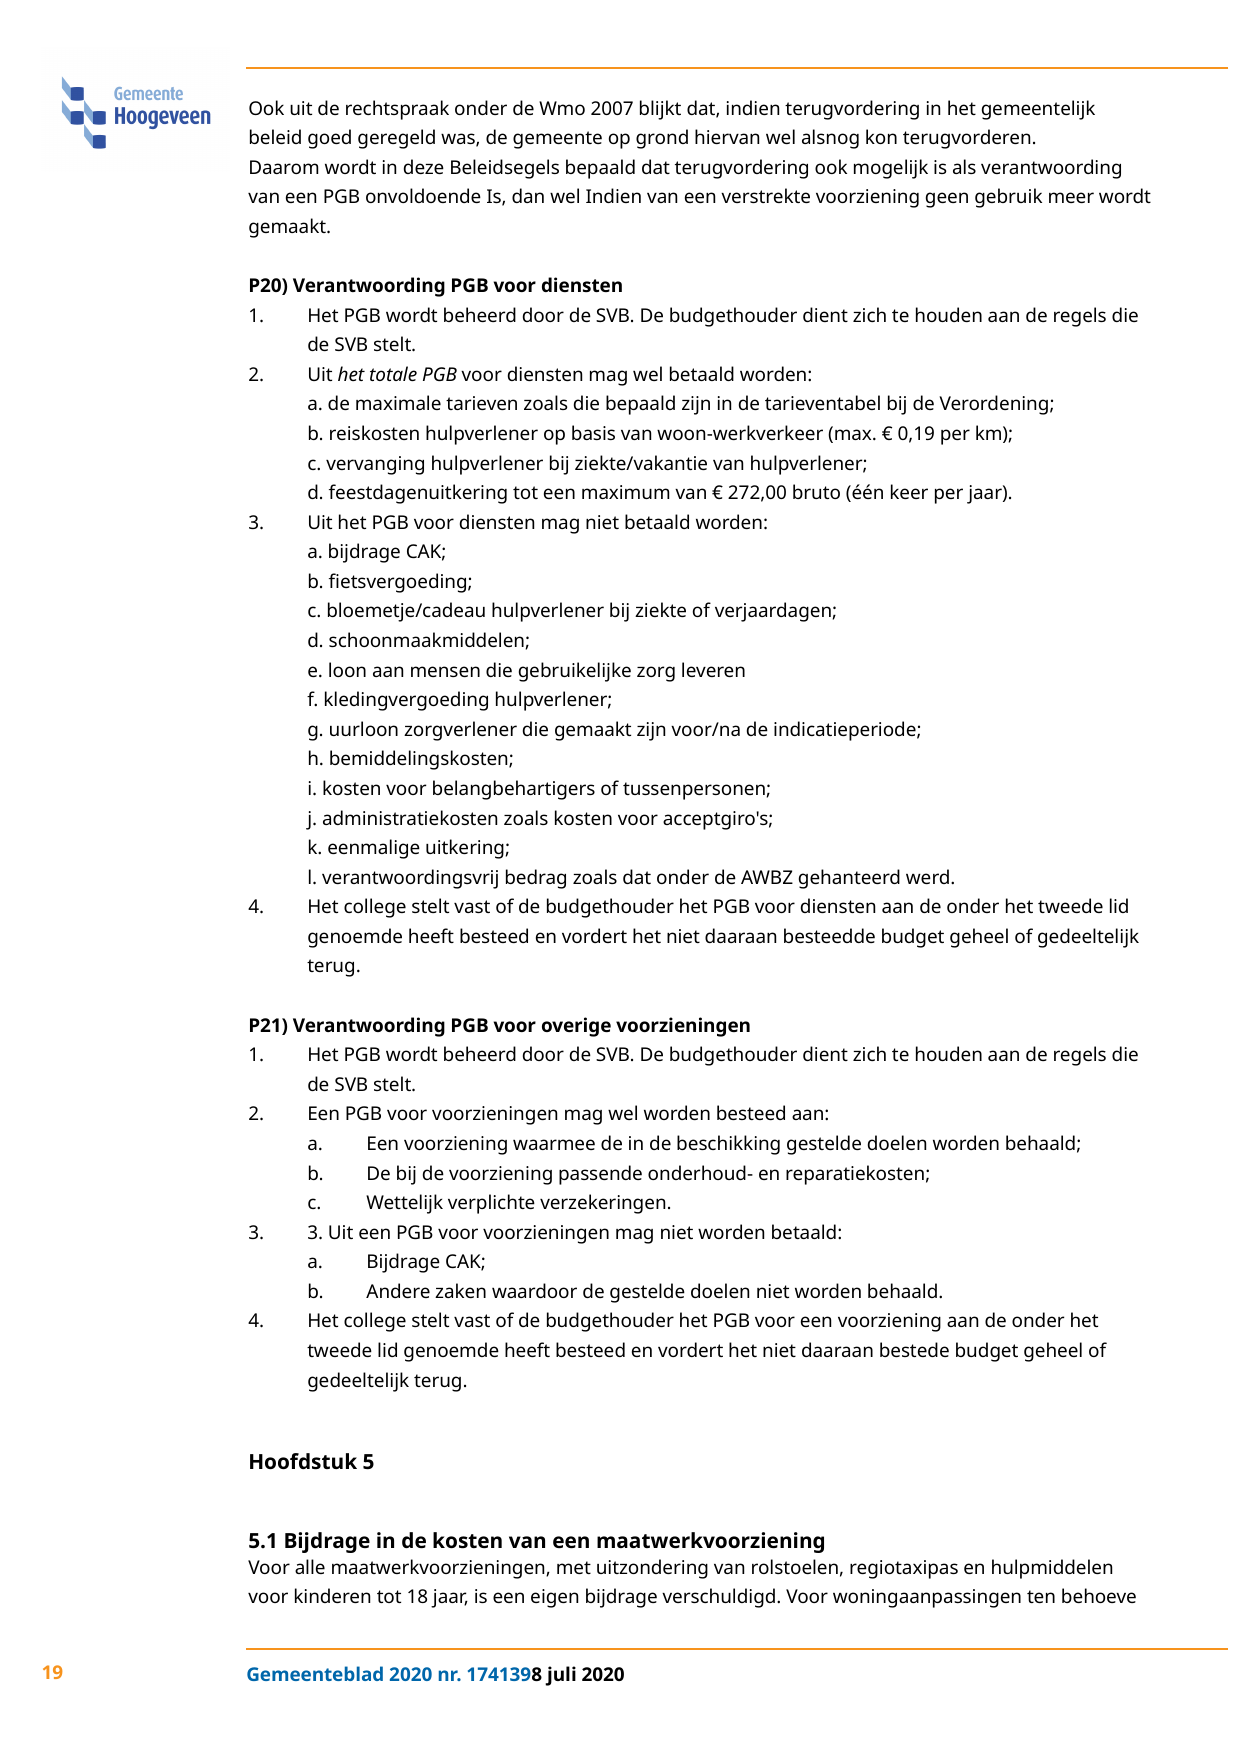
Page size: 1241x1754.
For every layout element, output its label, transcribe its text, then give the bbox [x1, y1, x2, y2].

list Bijdrage CAK; [307, 1248, 1152, 1274]
list d. feestdagenuitkering tot een maximum van € 272,00 bruto (één keer per jaar). [248, 479, 1152, 505]
list g. uurloon zorgverlener die gemaakt zijn voor/na de indicatieperiode; [248, 716, 1152, 742]
list l. verantwoordingsvrij bedrag zoals dat onder de AWBZ gehanteerd werd. [248, 864, 1152, 890]
list j. administratiekosten zoals kosten voor acceptgiro's; [248, 805, 1152, 831]
list c. vervanging hulpverlener bij ziekte/vakantie van hulpverlener; [248, 450, 1152, 476]
text P21) Verantwoording PGB voor overige voorzieningen [248, 1012, 1152, 1038]
list Een voorziening waarmee de in de beschikking gestelde doelen worden behaald; [307, 1130, 1152, 1156]
list h. bemiddelingskosten; [248, 746, 1152, 771]
picture [41, 47, 231, 172]
list De bij de voorziening passende onderhoud- en reparatiekosten; [307, 1160, 1152, 1186]
list Het college stelt vast of de budgethouder het PGB voor een voorziening aan de onder het tweede lid genoemde heeft besteed en vordert het niet daaraan bestede budget geheel of gedeeltelijk terug. [248, 1308, 1152, 1393]
list 3. Uit een PGB voor voorzieningen mag niet worden betaald: [248, 1219, 1152, 1245]
text Daarom wordt in deze Beleidsegels bepaald dat terugvordering ook mogelijk is als verantwoording van een PGB onvoldoende Is, dan wel Indien van een verstrekte voorziening geen gebruik meer wordt gemaakt. [248, 154, 1152, 239]
list c. bloemetje/cadeau hulpverlener bij ziekte of verjaardagen; [248, 598, 1152, 623]
list Wettelijk verplichte verzekeringen. [307, 1189, 1152, 1215]
list b. reiskosten hulpverlener op basis van woon-werkverkeer (max. € 0,19 per km); [248, 420, 1152, 446]
text 5.1 Bijdrage in de kosten van een maatwerkvoorziening [248, 1526, 1152, 1554]
list i. kosten voor belangbehartigers of tussenpersonen; [248, 775, 1152, 801]
list Een PGB voor voorzieningen mag wel worden besteed aan: [248, 1101, 1152, 1126]
text Voor alle maatwerkvoorzieningen, met uitzondering van rolstoelen, regiotaxipas en hulpmiddelen voor kinderen tot 18 jaar, is een eigen bijdrage verschuldigd. Voor woningaanpassingen ten behoeve [248, 1554, 1152, 1609]
list a. de maximale tarieven zoals die bepaald zijn in de tarieventabel bij de Verordening; [248, 391, 1152, 416]
text Ook uit de rechtspraak onder de Wmo 2007 blijkt dat, indien terugvordering in het gemeentelijk beleid goed geregeld was, de gemeente op grond hiervan wel alsnog kon terugvorderen. [248, 95, 1152, 150]
list a. bijdrage CAK; [248, 538, 1152, 564]
list Andere zaken waardoor de gestelde doelen niet worden behaald. [307, 1278, 1152, 1304]
list d. schoonmaakmiddelen; [248, 627, 1152, 653]
text Hoofdstuk 5 [248, 1447, 1152, 1475]
list Het college stelt vast of de budgethouder het PGB voor diensten aan de onder het tweede lid genoemde heeft besteed en vordert het niet daaraan besteedde budget geheel of gedeeltelijk terug. [248, 893, 1152, 978]
list b. fietsvergoeding; [248, 568, 1152, 594]
list Uit het totale PGB voor diensten mag wel betaald worden: [248, 361, 1152, 387]
list Het PGB wordt beheerd door de SVB. De budgethouder dient zich te houden aan de regels die de SVB stelt. [248, 1041, 1152, 1097]
list e. loon aan mensen die gebruikelijke zorg leveren [248, 657, 1152, 683]
list Uit het PGB voor diensten mag niet betaald worden: [248, 509, 1152, 535]
list Het PGB wordt beheerd door de SVB. De budgethouder dient zich te houden aan de regels die de SVB stelt. [248, 302, 1152, 357]
text P20) Verantwoording PGB voor diensten [248, 272, 1152, 298]
list f. kledingvergoeding hulpverlener; [248, 686, 1152, 712]
list k. eenmalige uitkering; [248, 834, 1152, 860]
